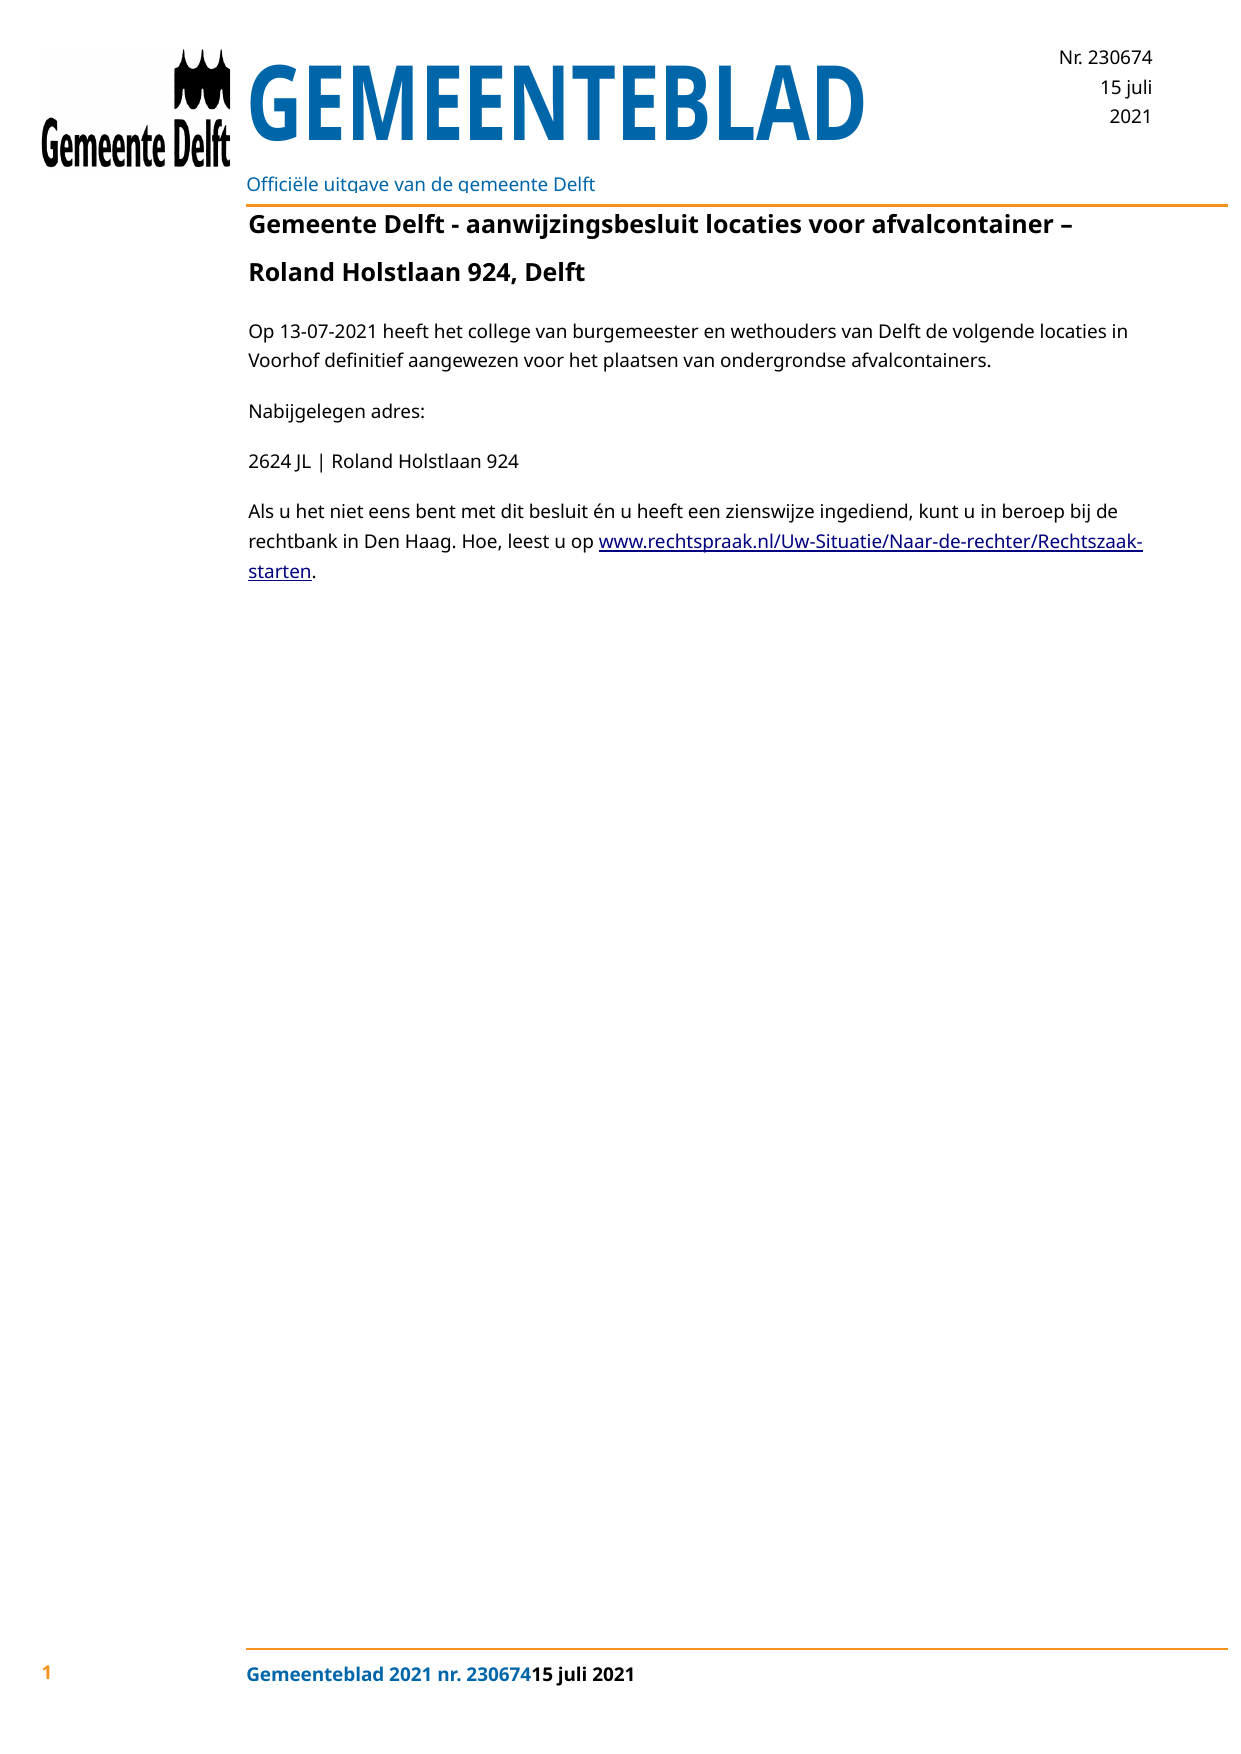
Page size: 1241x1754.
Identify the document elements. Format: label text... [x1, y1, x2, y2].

text Nabijgelegen adres: [248, 398, 1152, 424]
text 2624 JL | Roland Holstlaan 924 [248, 448, 1152, 474]
text Op 13-07-2021 heeft het college van burgemeester en wethouders van Delft de volgende locaties in Voorhof definitief aangewezen voor het plaatsen van ondergrondse afvalcontainers. [248, 318, 1152, 373]
text Gemeente Delft - aanwijzingsbesluit locaties voor afvalcontainer – Roland Holstlaan 924, Delft [248, 207, 1152, 288]
picture [41, 47, 231, 172]
text Als u het niet eens bent met dit besluit én u heeft een zienswijze ingediend, kunt u in beroep bij de rechtbank in Den Haag. Hoe, leest u op www.rechtspraak.nl/Uw-Situatie/Naar-de-rechter/Rechtszaak-starten. [248, 499, 1152, 584]
